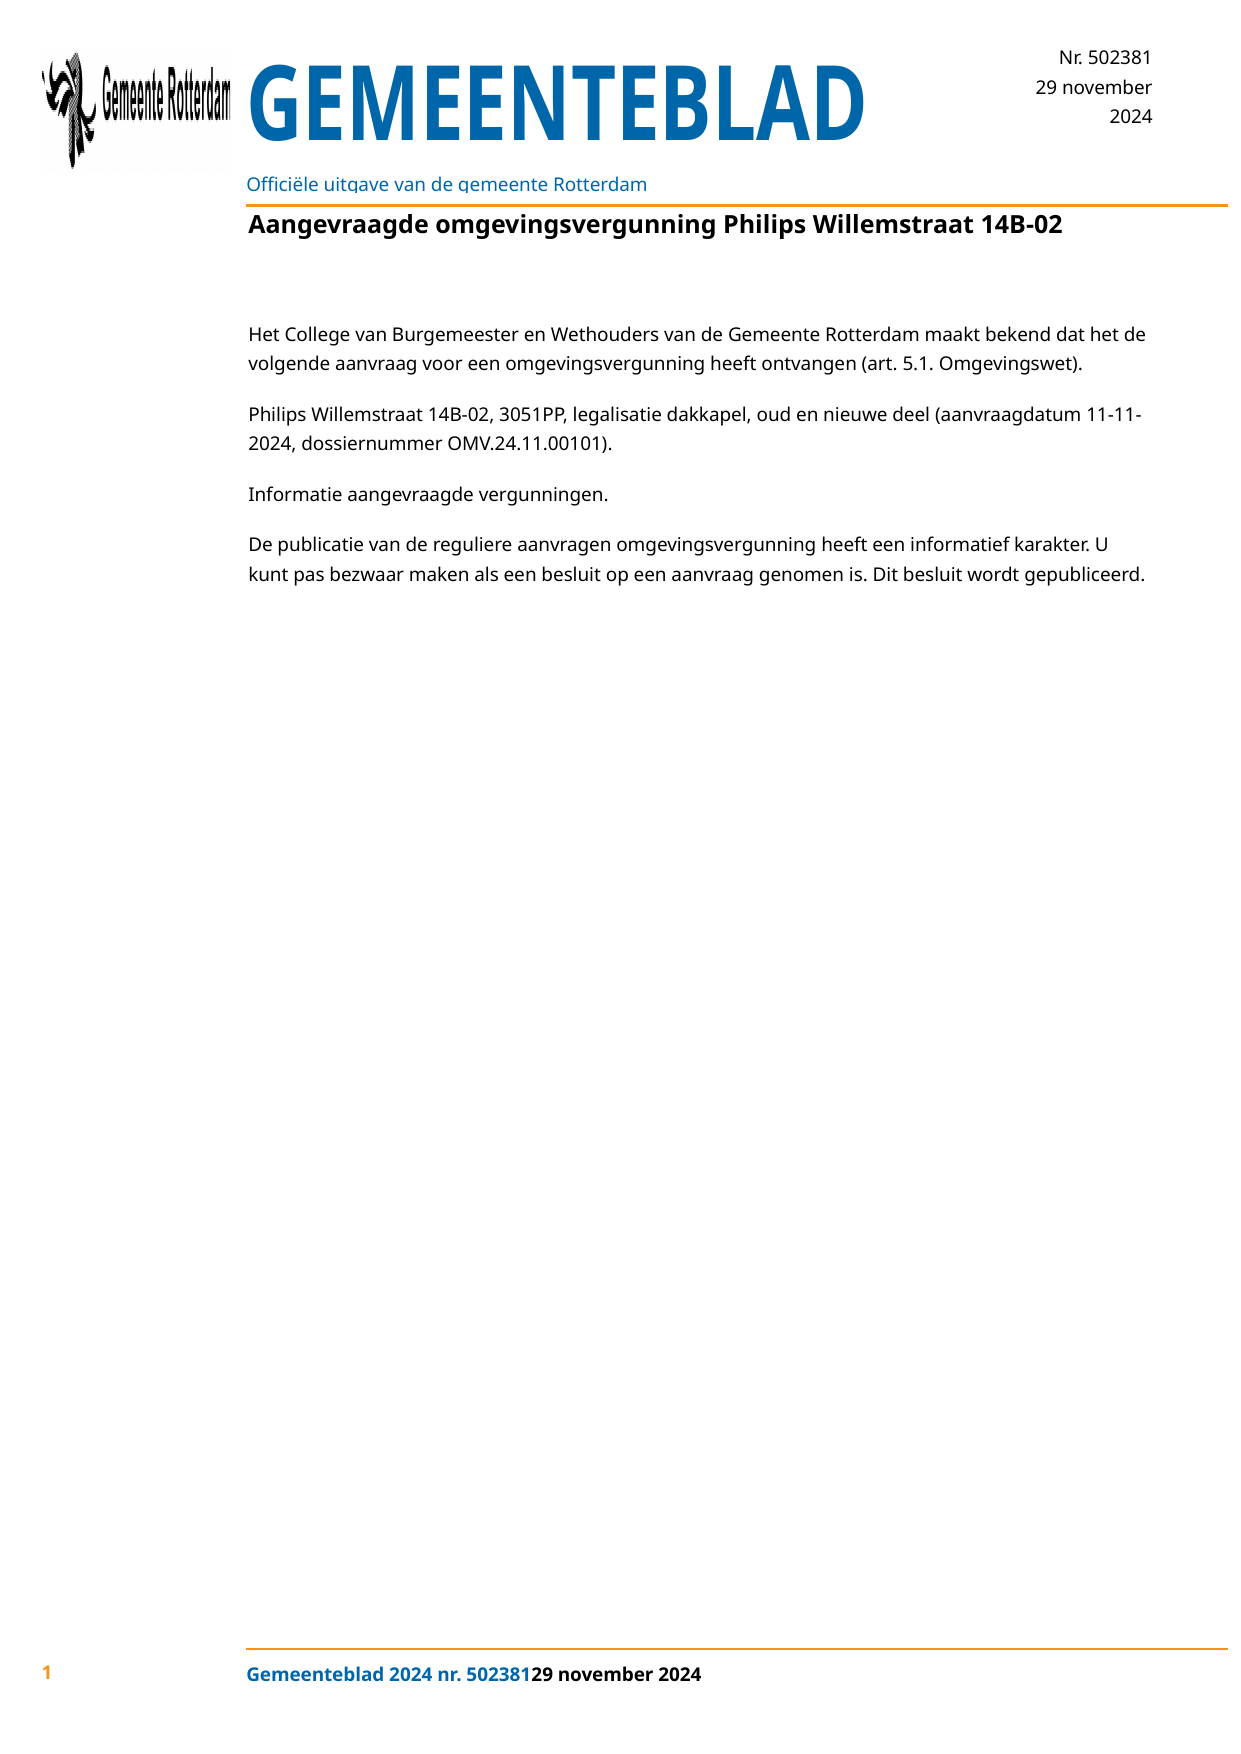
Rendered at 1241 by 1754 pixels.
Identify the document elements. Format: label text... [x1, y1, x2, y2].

text De publicatie van de reguliere aanvragen omgevingsvergunning heeft een informatief karakter. U kunt pas bezwaar maken als een besluit op een aanvraag genomen is. Dit besluit wordt gepubliceerd. [248, 531, 1152, 586]
text Philips Willemstraat 14B-02, 3051PP, legalisatie dakkapel, oud en nieuwe deel (aanvraagdatum 11-11-2024, dossiernummer OMV.24.11.00101). [248, 401, 1152, 456]
text Informatie aangevraagde vergunningen. [248, 481, 1152, 506]
text Het College van Burgemeester en Wethouders van de Gemeente Rotterdam maakt bekend dat het de volgende aanvraag voor een omgevingsvergunning heeft ontvangen (art. 5.1. Omgevingswet). [248, 321, 1152, 376]
text Aangevraagde omgevingsvergunning Philips Willemstraat 14B-02 [248, 207, 1152, 241]
picture [41, 47, 231, 172]
